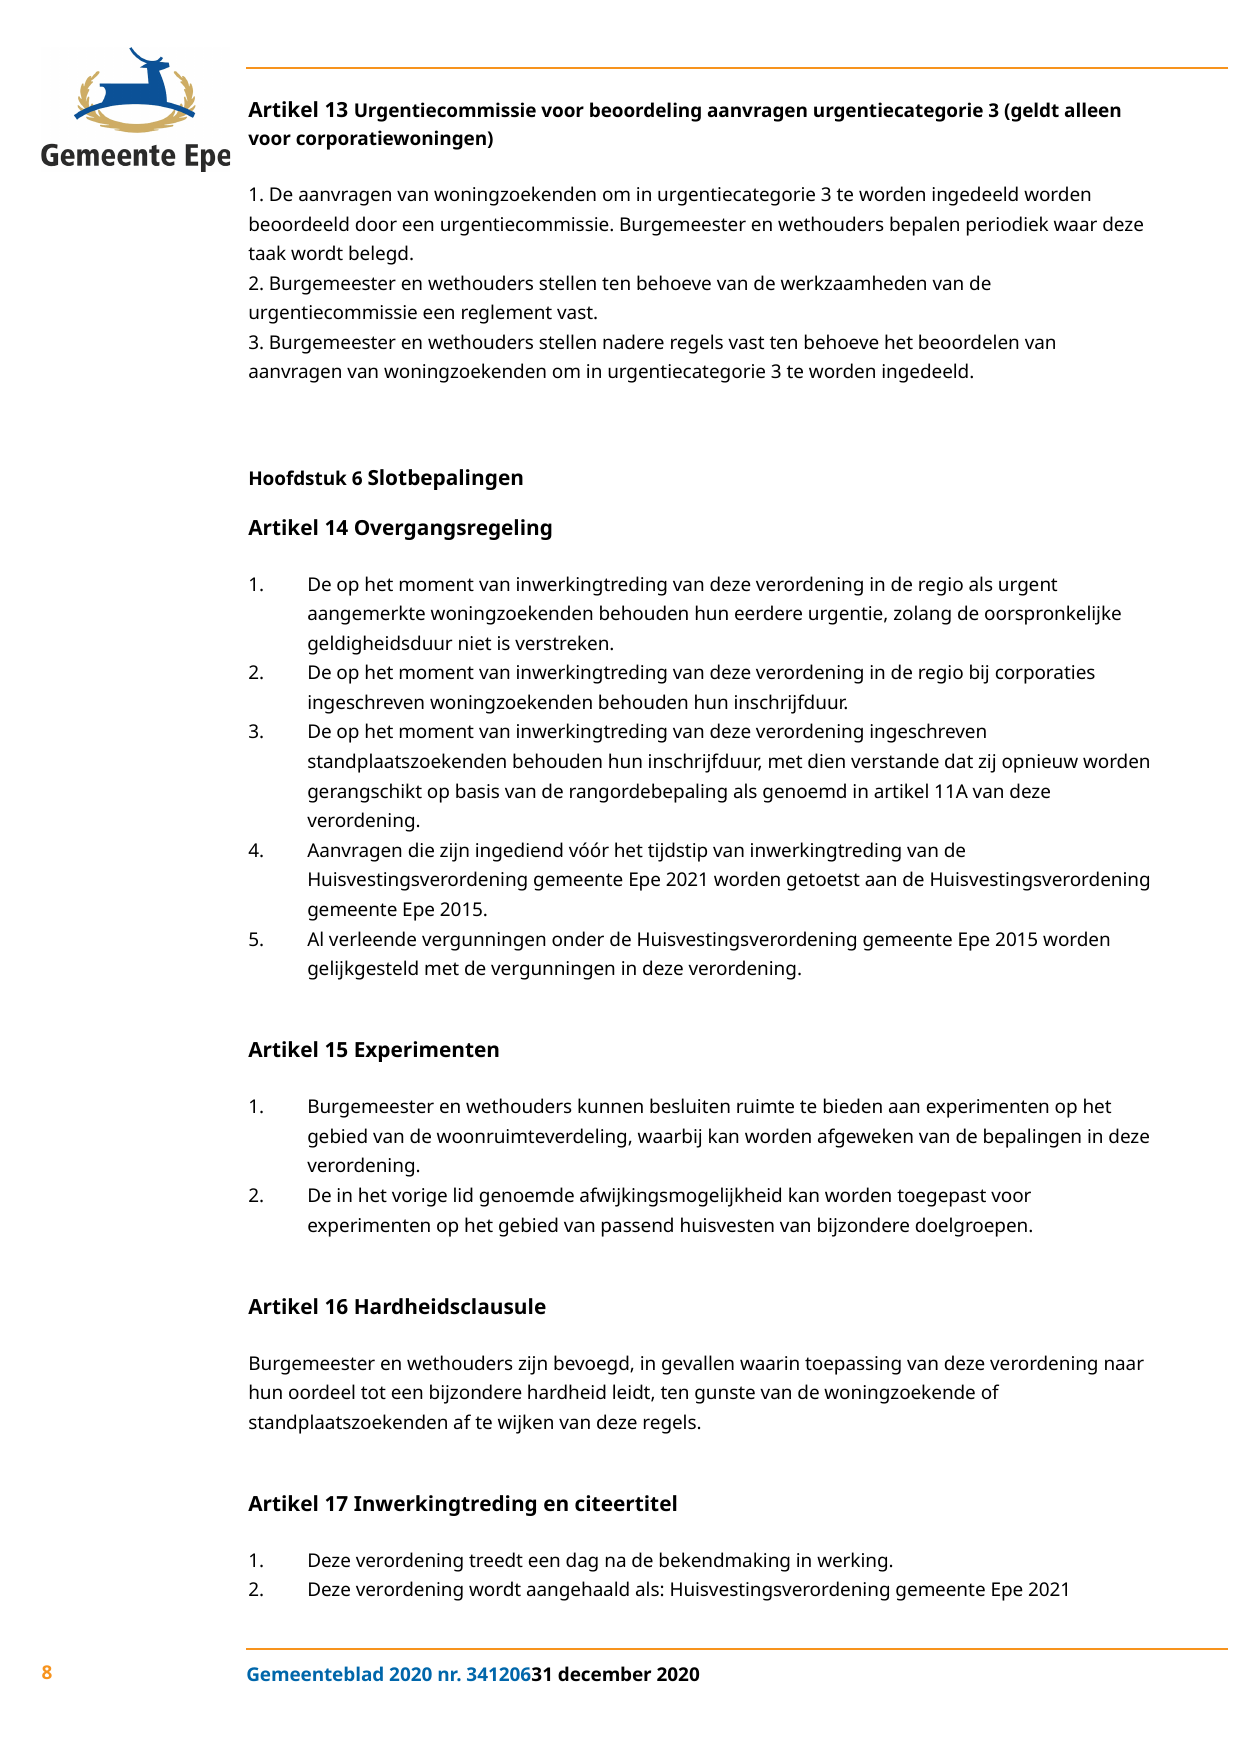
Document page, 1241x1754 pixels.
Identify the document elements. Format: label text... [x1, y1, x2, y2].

text 2. Burgemeester en wethouders stellen ten behoeve van de werkzaamheden van de urgentiecommissie een reglement vast. [248, 270, 1152, 325]
text Hoofdstuk 6 Slotbepalingen [248, 463, 1152, 492]
list De op het moment van inwerkingtreding van deze verordening in de regio bij corporaties ingeschreven woningzoekenden behouden hun inschrijfduur. [248, 659, 1152, 715]
list Burgemeester en wethouders kunnen besluiten ruimte te bieden aan experimenten op het gebied van de woonruimteverdeling, waarbij kan worden afgeweken van de bepalingen in deze verordening. [248, 1093, 1152, 1178]
list De op het moment van inwerkingtreding van deze verordening ingeschreven standplaatszoekenden behouden hun inschrijfduur, met dien verstande dat zij opnieuw worden gerangschikt op basis van de rangordebepaling als genoemd in artikel 11A van deze verordening. [248, 719, 1152, 833]
text Artikel 13 Urgentiecommissie voor beoordeling aanvragen urgentiecategorie 3 (geldt alleen voor corporatiewoningen) [248, 95, 1152, 152]
list De op het moment van inwerkingtreding van deze verordening in de regio als urgent aangemerkte woningzoekenden behouden hun eerdere urgentie, zolang de oorspronkelijke geldigheidsduur niet is verstreken. [248, 571, 1152, 656]
list Al verleende vergunningen onder de Huisvestingsverordening gemeente Epe 2015 worden gelijkgesteld met de vergunningen in deze verordening. [248, 926, 1152, 981]
text 1. De aanvragen van woningzoekenden om in urgentiecategorie 3 te worden ingedeeld worden beoordeeld door een urgentiecommissie. Burgemeester en wethouders bepalen periodiek waar deze taak wordt belegd. [248, 181, 1152, 266]
text Artikel 16 Hardheidsclausule [248, 1292, 1152, 1320]
text Burgemeester en wethouders zijn bevoegd, in gevallen waarin toepassing van deze verordening naar hun oordeel tot een bijzondere hardheid leidt, ten gunste van de woningzoekende of standplaatszoekenden af te wijken van deze regels. [248, 1350, 1152, 1435]
list Deze verordening wordt aangehaald als: Huisvestingsverordening gemeente Epe 2021 [248, 1577, 1152, 1602]
text Artikel 14 Overgangsregeling [248, 513, 1152, 541]
list De in het vorige lid genoemde afwijkingsmogelijkheid kan worden toegepast voor experimenten op het gebied van passend huisvesten van bijzondere doelgroepen. [248, 1182, 1152, 1237]
list Aanvragen die zijn ingediend vóór het tijdstip van inwerkingtreding van de Huisvestingsverordening gemeente Epe 2021 worden getoetst aan de Huisvestingsverordening gemeente Epe 2015. [248, 837, 1152, 922]
text Artikel 15 Experimenten [248, 1035, 1152, 1064]
text 3. Burgemeester en wethouders stellen nadere regels vast ten behoeve het beoordelen van aanvragen van woningzoekenden om in urgentiecategorie 3 te worden ingedeeld. [248, 329, 1152, 384]
list Deze verordening treedt een dag na de bekendmaking in werking. [248, 1547, 1152, 1573]
text Artikel 17 Inwerkingtreding en citeertitel [248, 1489, 1152, 1517]
picture [41, 47, 231, 172]
